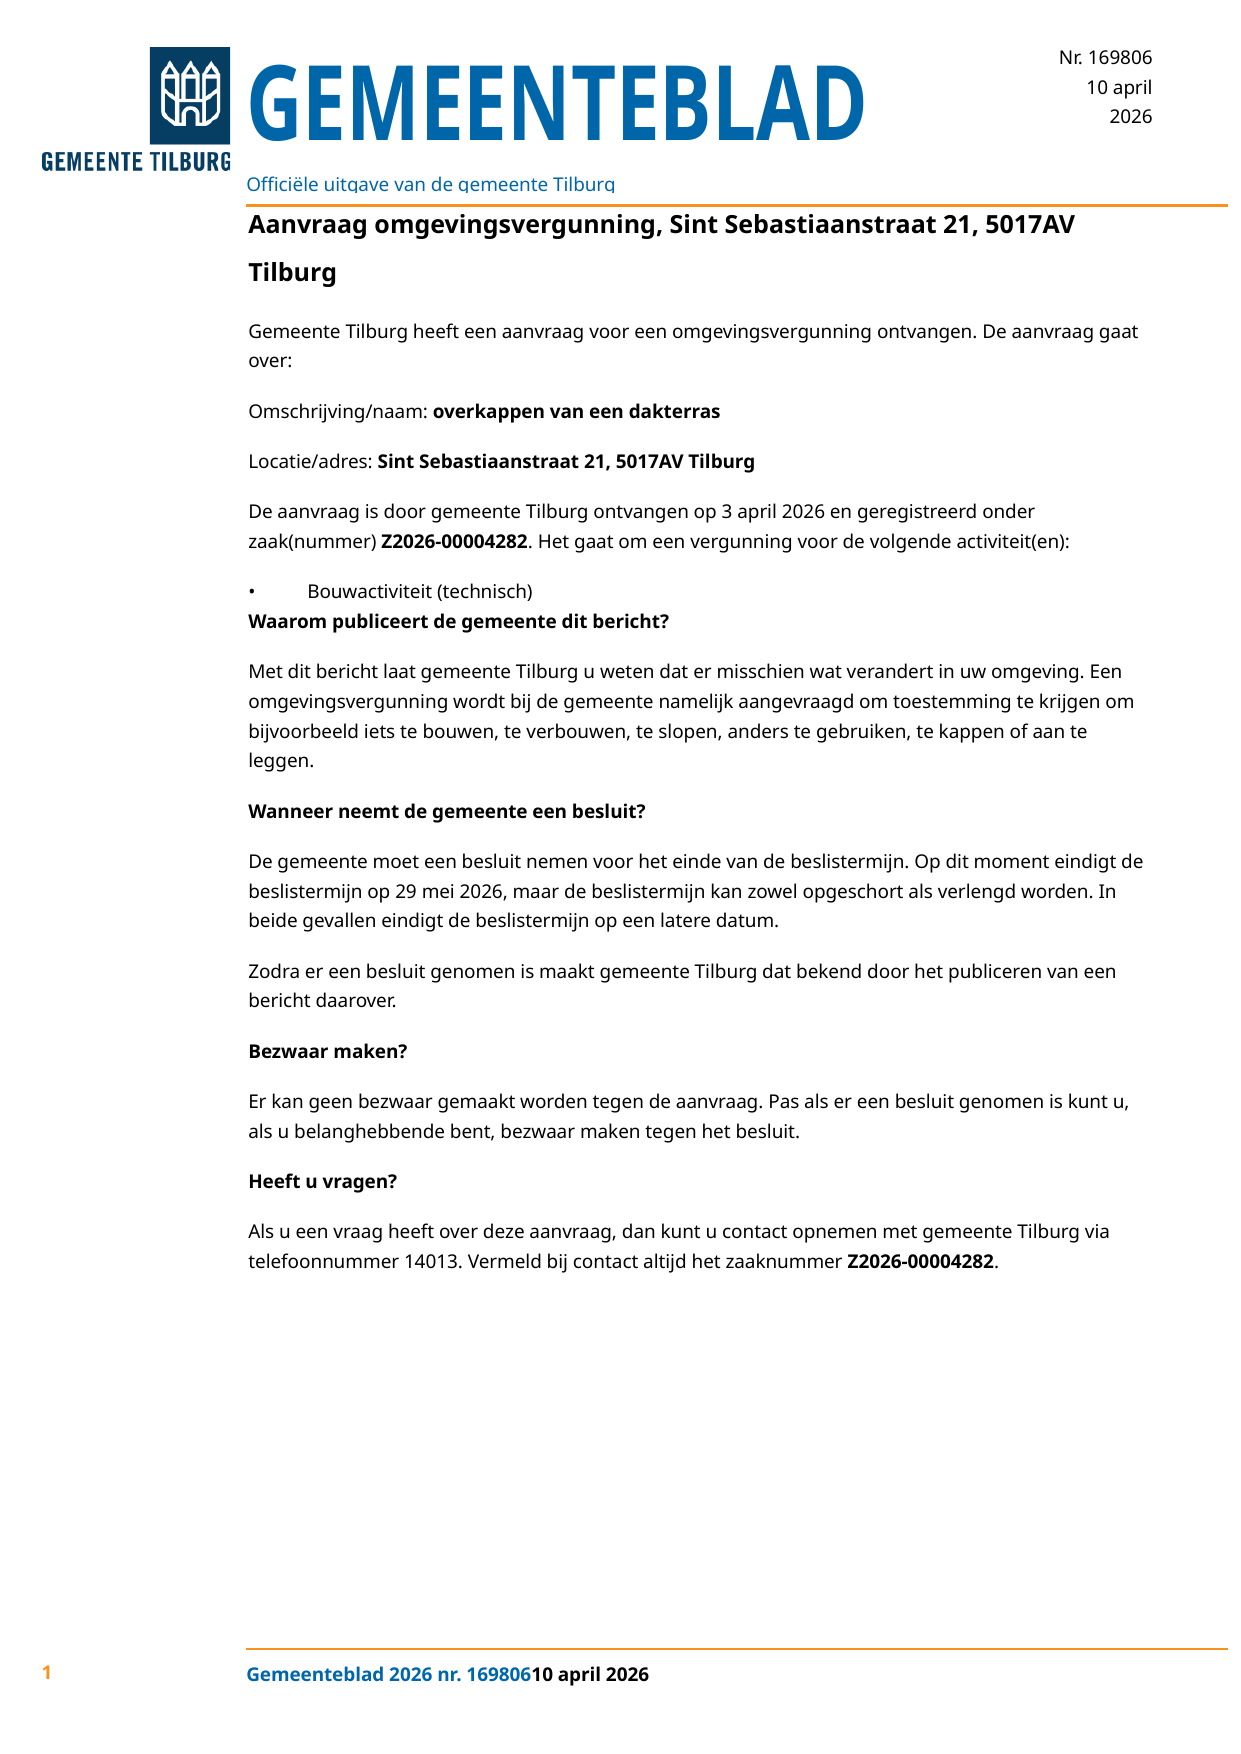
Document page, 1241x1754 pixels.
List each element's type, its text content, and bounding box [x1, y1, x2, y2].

picture [41, 47, 231, 172]
text Met dit bericht laat gemeente Tilburg u weten dat er misschien wat verandert in uw omgeving. Een omgevingsvergunning wordt bij de gemeente namelijk aangevraagd om toestemming te krijgen om bijvoorbeeld iets te bouwen, te verbouwen, te slopen, anders te gebruiken, te kappen of aan te leggen. [248, 659, 1152, 773]
text Er kan geen bezwaar gemaakt worden tegen de aanvraag. Pas als er een besluit genomen is kunt u, als u belanghebbende bent, bezwaar maken tegen het besluit. [248, 1088, 1152, 1144]
text Wanneer neemt de gemeente een besluit? [248, 798, 1152, 824]
text Waarom publiceert de gemeente dit bericht? [248, 608, 1152, 634]
list Bouwactiviteit (technisch) [248, 579, 1152, 604]
text De aanvraag is door gemeente Tilburg ontvangen op 3 april 2026 en geregistreerd onder zaak(nummer) Z2026-00004282. Het gaat om een vergunning voor de volgende activiteit(en): [248, 499, 1152, 554]
text Aanvraag omgevingsvergunning, Sint Sebastiaanstraat 21, 5017AV Tilburg [248, 207, 1152, 288]
text Omschrijving/naam: overkappen van een dakterras [248, 398, 1152, 424]
text Heeft u vragen? [248, 1168, 1152, 1194]
text De gemeente moet een besluit nemen voor het einde van de beslistermijn. Op dit moment eindigt de beslistermijn op 29 mei 2026, maar de beslistermijn kan zowel opgeschort als verlengd worden. In beide gevallen eindigt de beslistermijn op een latere datum. [248, 848, 1152, 933]
text Gemeente Tilburg heeft een aanvraag voor een omgevingsvergunning ontvangen. De aanvraag gaat over: [248, 318, 1152, 373]
text Bezwaar maken? [248, 1038, 1152, 1064]
text Locatie/adres: Sint Sebastiaanstraat 21, 5017AV Tilburg [248, 448, 1152, 474]
text Als u een vraag heeft over deze aanvraag, dan kunt u contact opnemen met gemeente Tilburg via telefoonnummer 14013. Vermeld bij contact altijd het zaaknummer Z2026-00004282. [248, 1219, 1152, 1274]
text Zodra er een besluit genomen is maakt gemeente Tilburg dat bekend door het publiceren van een bericht daarover. [248, 958, 1152, 1013]
